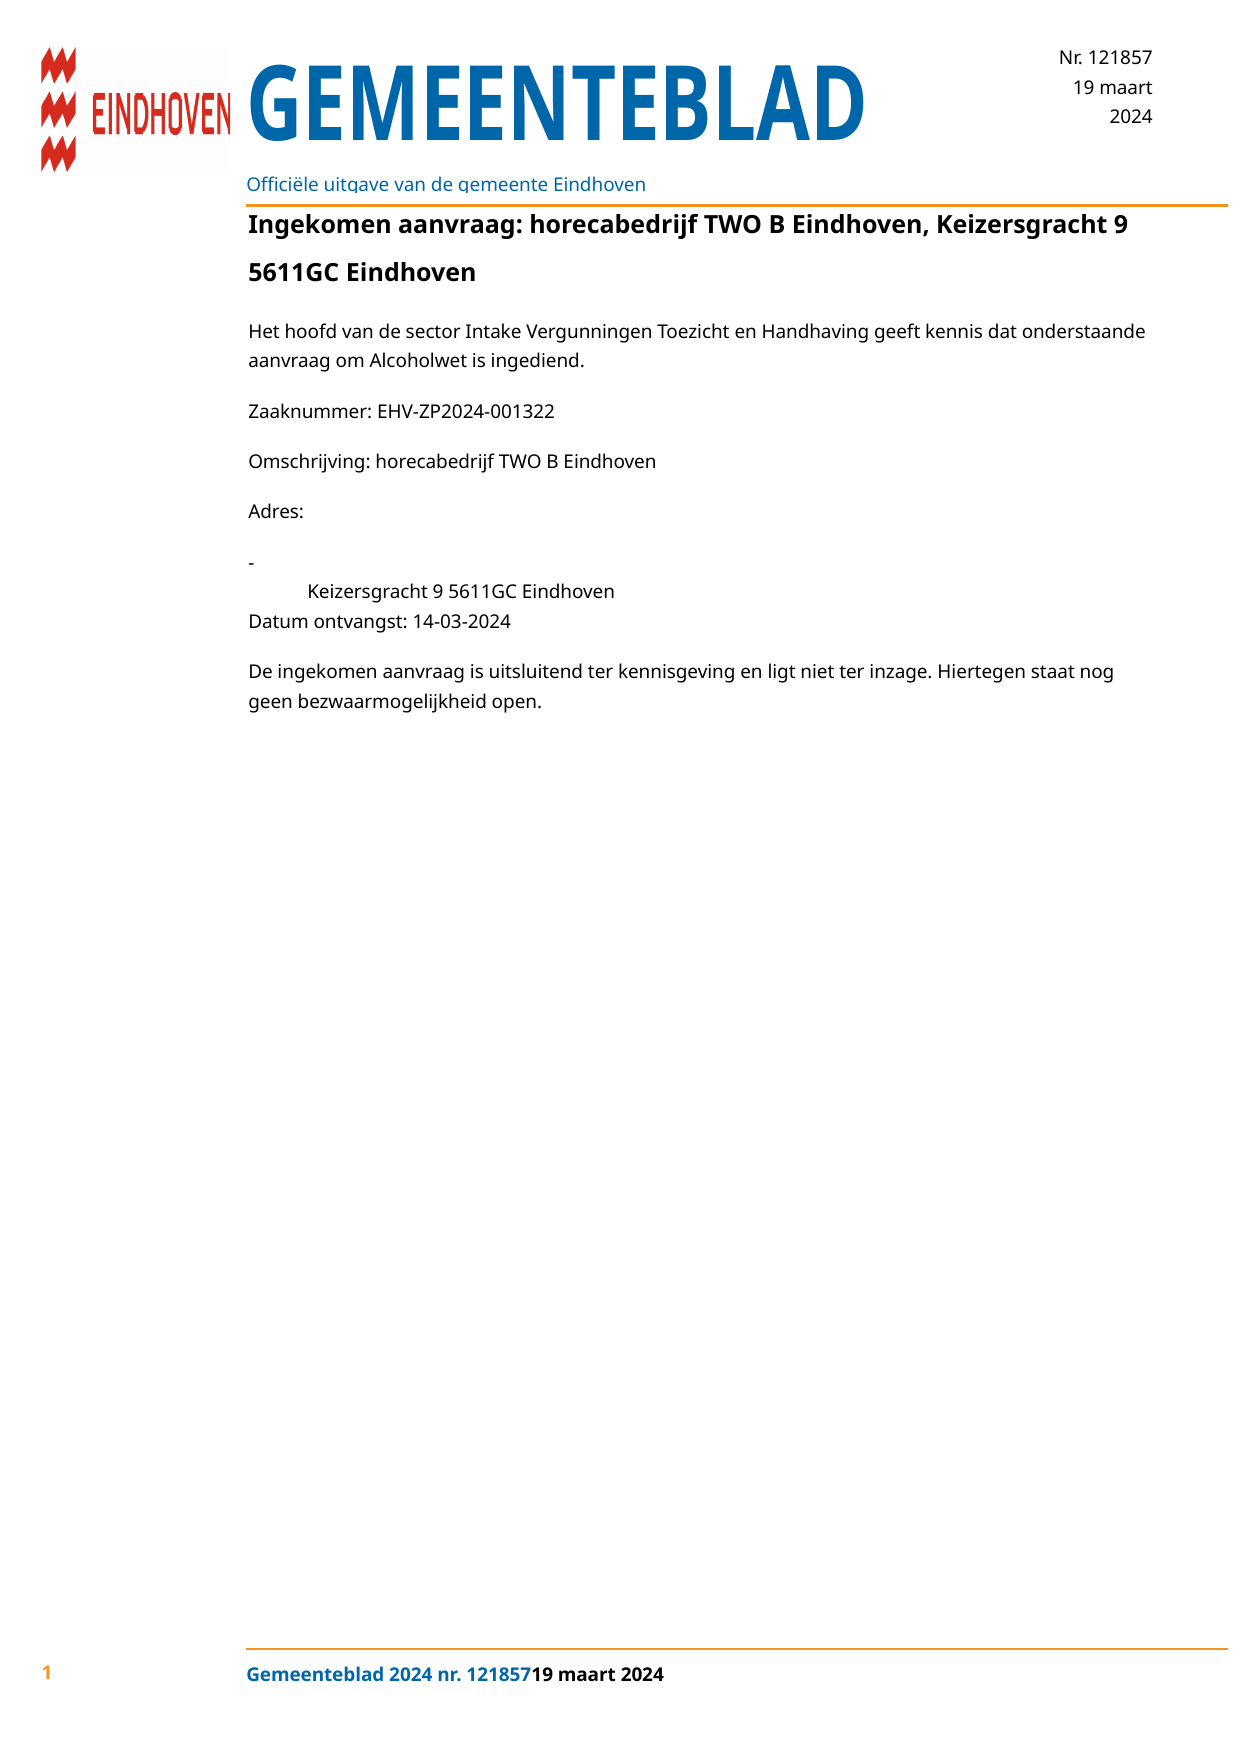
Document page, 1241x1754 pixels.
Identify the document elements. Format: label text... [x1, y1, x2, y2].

picture [41, 47, 231, 172]
text Omschrijving: horecabedrijf TWO B Eindhoven [248, 448, 1152, 474]
text Datum ontvangst: 14-03-2024 [248, 608, 1152, 634]
text De ingekomen aanvraag is uitsluitend ter kennisgeving en ligt niet ter inzage. Hiertegen staat nog geen bezwaarmogelijkheid open. [248, 659, 1152, 714]
text Adres: [248, 499, 1152, 524]
text Ingekomen aanvraag: horecabedrijf TWO B Eindhoven, Keizersgracht 9 5611GC Eindhoven [248, 207, 1152, 288]
text Het hoofd van de sector Intake Vergunningen Toezicht en Handhaving geeft kennis dat onderstaande aanvraag om Alcoholwet is ingediend. [248, 318, 1152, 373]
text Zaaknummer: EHV-ZP2024-001322 [248, 398, 1152, 424]
list Keizersgracht 9 5611GC Eindhoven [248, 579, 1152, 604]
